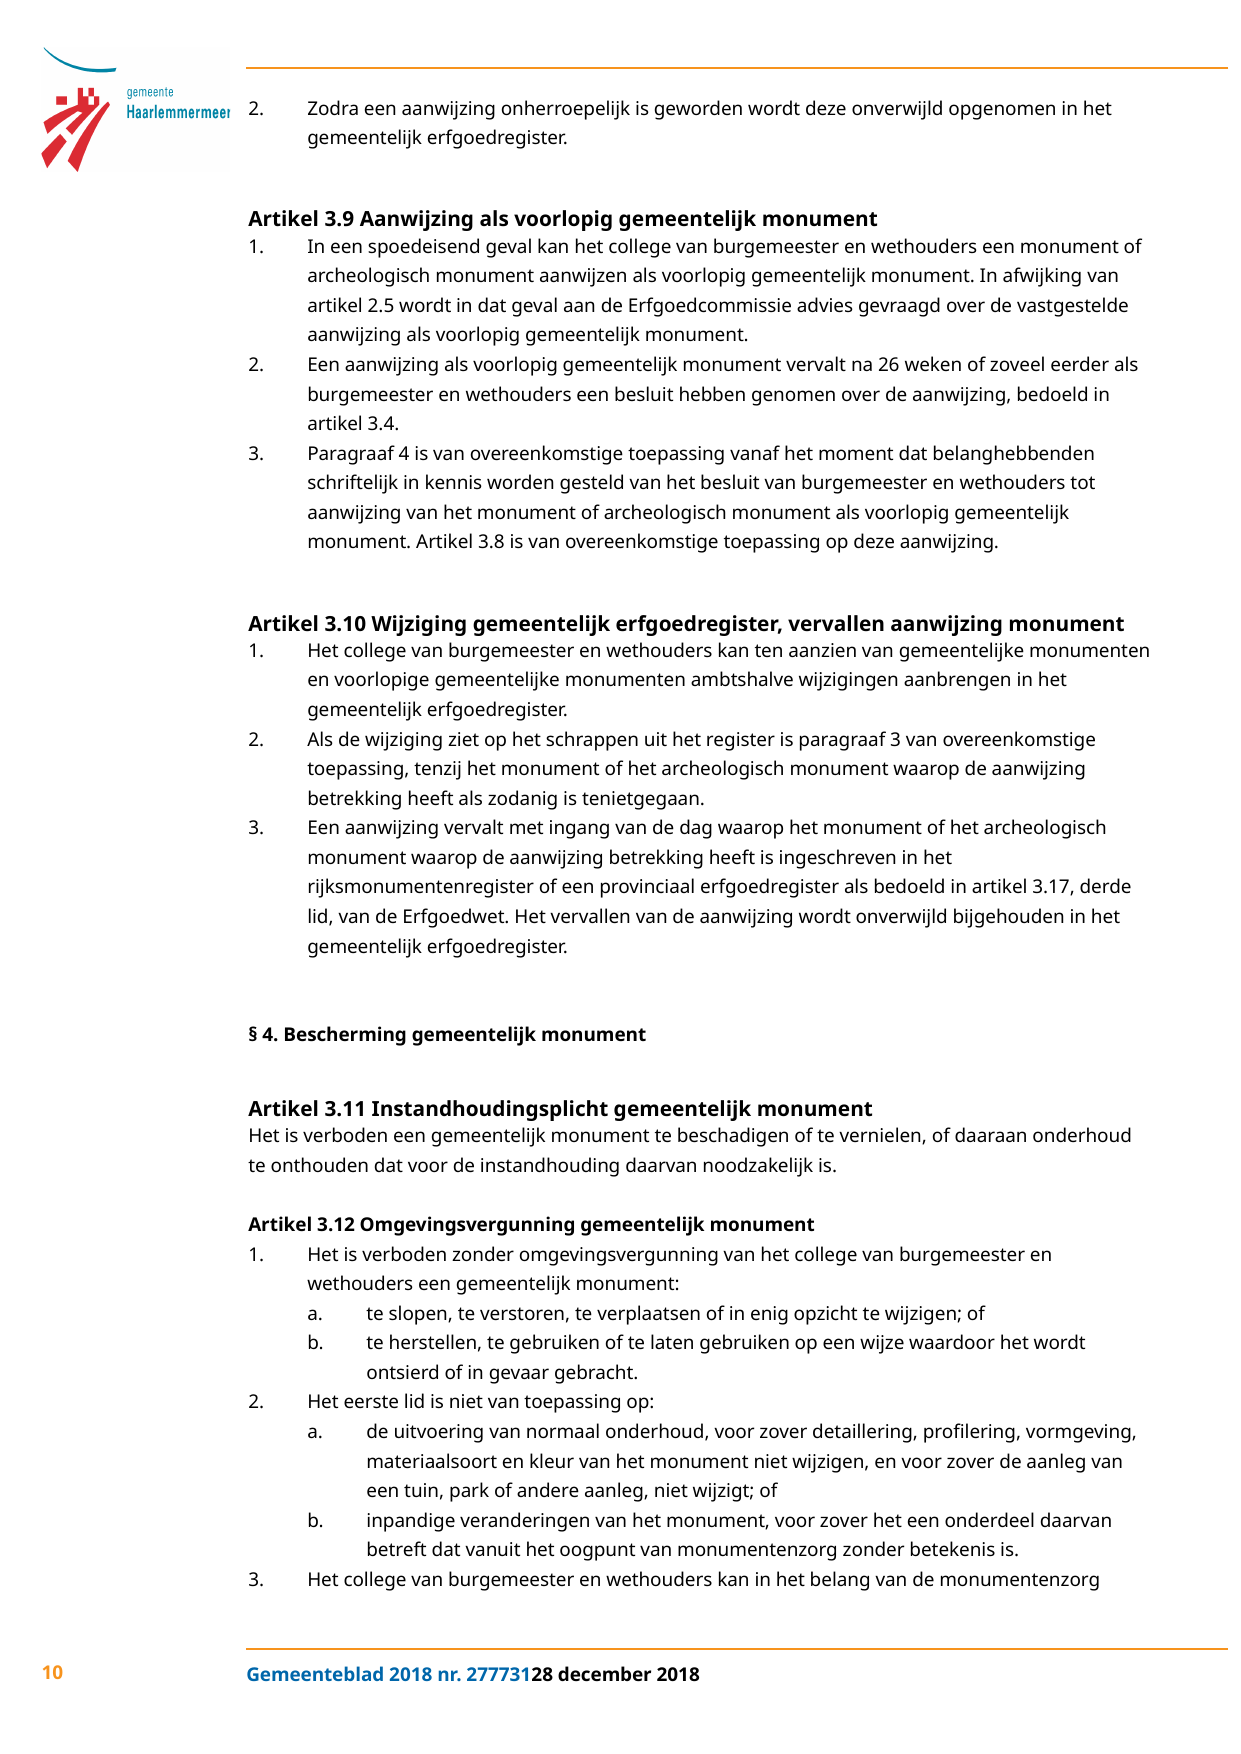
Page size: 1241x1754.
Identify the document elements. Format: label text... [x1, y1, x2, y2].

text Artikel 3.11 Instandhoudingsplicht gemeentelijk monument [248, 1094, 1152, 1122]
list Het college van burgemeester en wethouders kan in het belang van de monumentenzorg [248, 1566, 1152, 1592]
text Het is verboden een gemeentelijk monument te beschadigen of te vernielen, of daaraan onderhoud te onthouden dat voor de instandhouding daarvan noodzakelijk is. [248, 1122, 1152, 1178]
list Het college van burgemeester en wethouders kan ten aanzien van gemeentelijke monumenten en voorlopige gemeentelijke monumenten ambtshalve wijzigingen aanbrengen in het gemeentelijk erfgoedregister. [248, 637, 1152, 722]
text § 4. Bescherming gemeentelijk monument [248, 1022, 1152, 1047]
picture [41, 47, 231, 172]
list In een spoedeisend geval kan het college van burgemeester en wethouders een monument of archeologisch monument aanwijzen als voorlopig gemeentelijk monument. In afwijking van artikel 2.5 wordt in dat geval aan de Erfgoedcommissie advies gevraagd over de vastgestelde aanwijzing als voorlopig gemeentelijk monument. [248, 233, 1152, 347]
list Het is verboden zonder omgevingsvergunning van het college van burgemeester en wethouders een gemeentelijk monument: [248, 1241, 1152, 1296]
list te herstellen, te gebruiken of te laten gebruiken op een wijze waardoor het wordt ontsierd of in gevaar gebracht. [307, 1329, 1152, 1385]
list Paragraaf 4 is van overeenkomstige toepassing vanaf het moment dat belanghebbenden schriftelijk in kennis worden gesteld van het besluit van burgemeester en wethouders tot aanwijzing van het monument of archeologisch monument als voorlopig gemeentelijk monument. Artikel 3.8 is van overeenkomstige toepassing op deze aanwijzing. [248, 440, 1152, 554]
list te slopen, te verstoren, te verplaatsen of in enig opzicht te wijzigen; of [307, 1300, 1152, 1326]
list inpandige veranderingen van het monument, voor zover het een onderdeel daarvan betreft dat vanuit het oogpunt van monumentenzorg zonder betekenis is. [307, 1507, 1152, 1562]
text Artikel 3.10 Wijziging gemeentelijk erfgoedregister, vervallen aanwijzing monument [248, 609, 1152, 637]
list Zodra een aanwijzing onherroepelijk is geworden wordt deze onverwijld opgenomen in het gemeentelijk erfgoedregister. [248, 95, 1152, 150]
text Artikel 3.9 Aanwijzing als voorlopig gemeentelijk monument [248, 204, 1152, 233]
list Het eerste lid is niet van toepassing op: [248, 1389, 1152, 1414]
list Een aanwijzing als voorlopig gemeentelijk monument vervalt na 26 weken of zoveel eerder als burgemeester en wethouders een besluit hebben genomen over de aanwijzing, bedoeld in artikel 3.4. [248, 351, 1152, 436]
text Artikel 3.12 Omgevingsvergunning gemeentelijk monument [248, 1211, 1152, 1237]
list Als de wijziging ziet op het schrappen uit het register is paragraaf 3 van overeenkomstige toepassing, tenzij het monument of het archeologisch monument waarop de aanwijzing betrekking heeft als zodanig is tenietgegaan. [248, 726, 1152, 811]
list de uitvoering van normaal onderhoud, voor zover detaillering, profilering, vormgeving, materiaalsoort en kleur van het monument niet wijzigen, en voor zover de aanleg van een tuin, park of andere aanleg, niet wijzigt; of [307, 1418, 1152, 1503]
list Een aanwijzing vervalt met ingang van de dag waarop het monument of het archeologisch monument waarop de aanwijzing betrekking heeft is ingeschreven in het rijksmonumentenregister of een provinciaal erfgoedregister als bedoeld in artikel 3.17, derde lid, van de Erfgoedwet. Het vervallen van de aanwijzing wordt onverwijld bijgehouden in het gemeentelijk erfgoedregister. [248, 814, 1152, 959]
